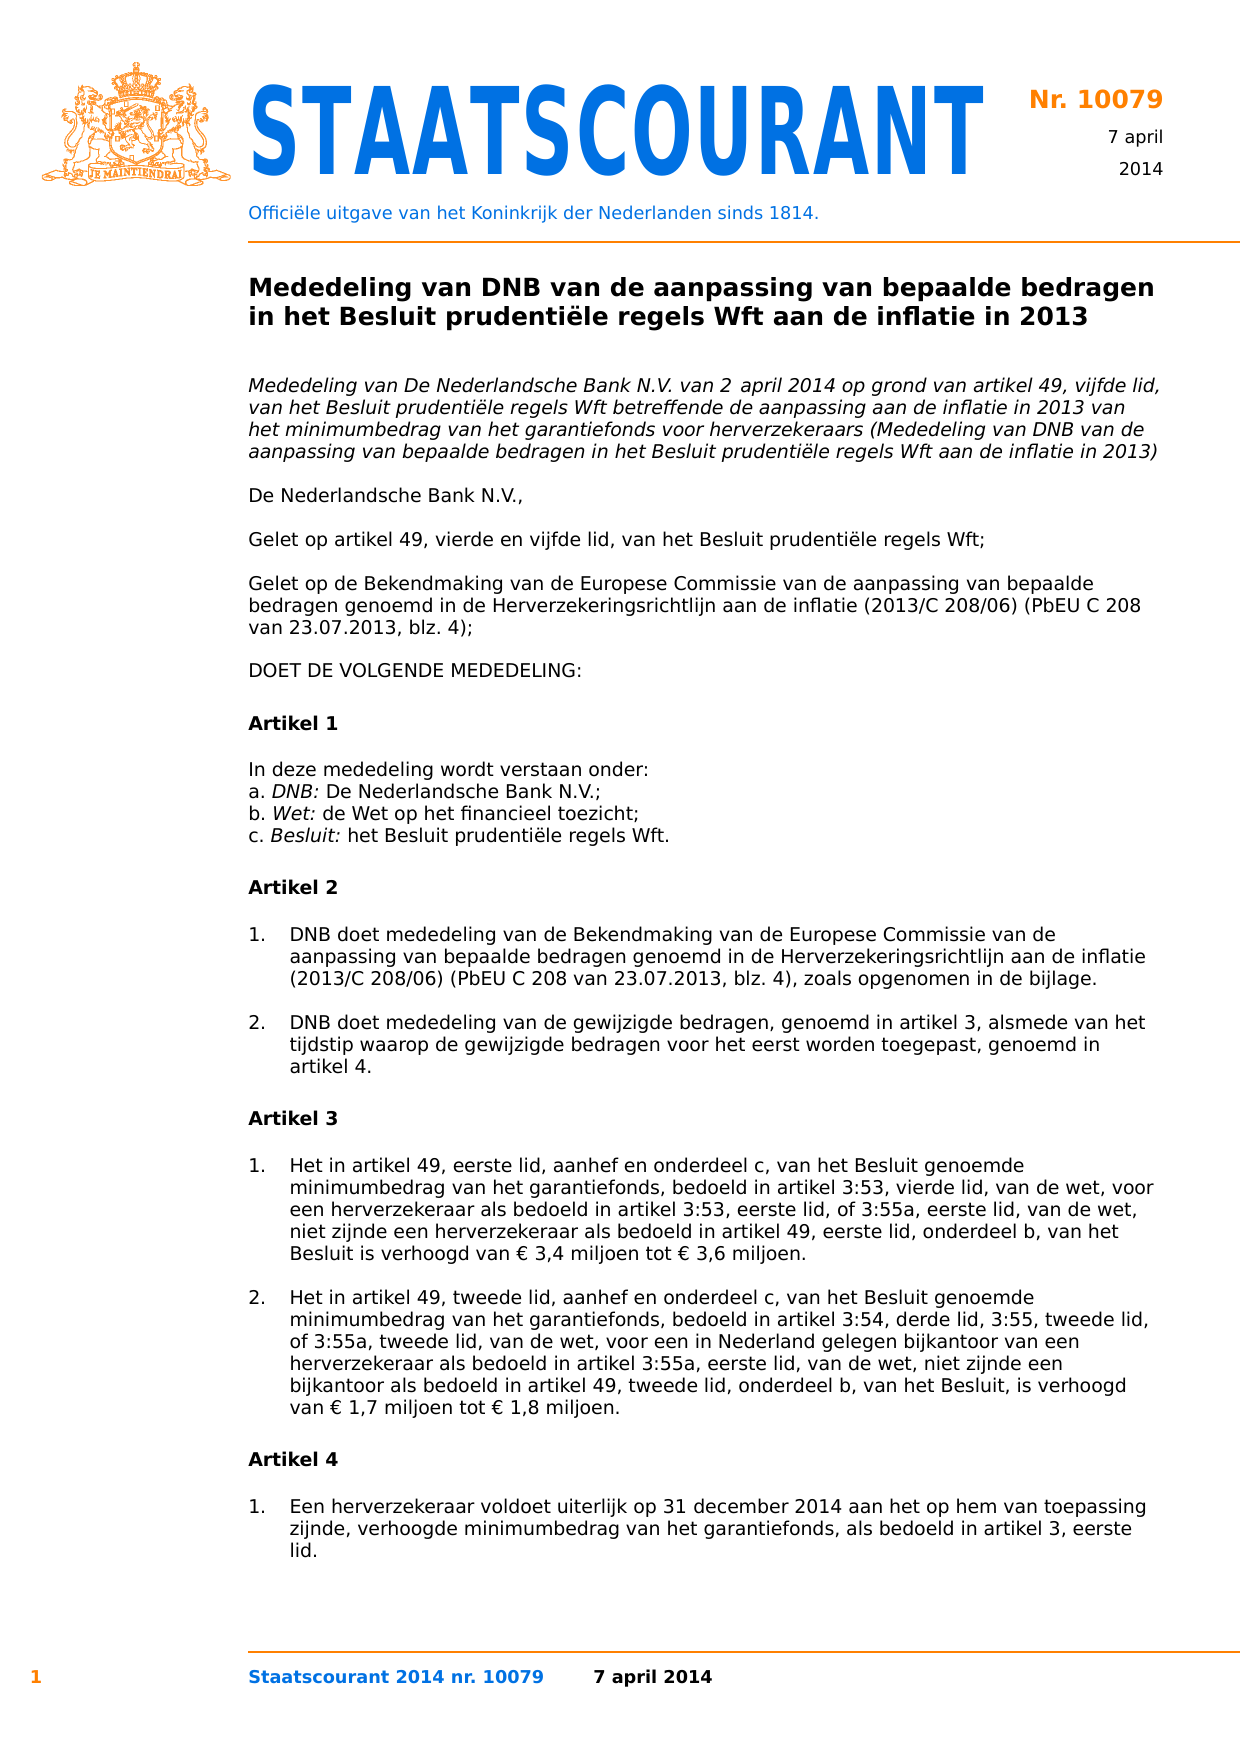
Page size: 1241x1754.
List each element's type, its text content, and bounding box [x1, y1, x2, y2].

text Mededeling van De Nederlandsche Bank N.V. van 2 april 2014 op grond van artikel 49, vijfde lid, van het Besluit prudentiële regels Wft betreffende de aanpassing aan de inflatie in 2013 van het minimumbedrag van het garantiefonds voor herverzekeraars (Mededeling van DNB van de aanpassing van bepaalde bedragen in het Besluit prudentiële regels Wft aan de inflatie in 2013) [248, 375, 1163, 463]
table_cell 2014 [998, 153, 1240, 203]
subtitle Artikel 2 [248, 877, 1163, 899]
subtitle Artikel 4 [248, 1449, 1163, 1471]
text In deze mededeling wordt verstaan onder: [248, 759, 1163, 781]
picture [41, 62, 231, 186]
text b. Wet: de Wet op het financieel toezicht; [248, 803, 1163, 825]
text 2. DNB doet mededeling van de gewijzigde bedragen, genoemd in artikel 3, alsmede van het tijdstip waarop de gewijzigde bedragen voor het eerst worden toegepast, genoemd in artikel 4. [248, 1012, 1163, 1078]
text 2. Het in artikel 49, tweede lid, aanhef en onderdeel c, van het Besluit genoemde minimumbedrag van het garantiefonds, bedoeld in artikel 3:54, derde lid, 3:55, tweede lid, of 3:55a, tweede lid, van de wet, voor een in Nederland gelegen bijkantoor van een herverzekeraar als bedoeld in artikel 3:55a, eerste lid, van de wet, niet zijnde een bijkantoor als bedoeld in artikel 49, tweede lid, onderdeel b, van het Besluit, is verhoogd van € 1,7 miljoen tot € 1,8 miljoen. [248, 1287, 1163, 1419]
subtitle Artikel 3 [248, 1108, 1163, 1130]
table_header STAATSCOURANT [248, 62, 998, 203]
text Gelet op de Bekendmaking van de Europese Commissie van de aanpassing van bepaalde bedragen genoemd in de Herverzekeringsrichtlijn aan de inflatie (2013/C 208/06) (PbEU C 208 van 23.07.2013, blz. 4); [248, 573, 1163, 638]
table_header Nr. 10079 [998, 62, 1240, 121]
text 1. DNB doet mededeling van de Bekendmaking van de Europese Commissie van de aanpassing van bepaalde bedragen genoemd in de Herverzekeringsrichtlijn aan de inflatie (2013/C 208/06) (PbEU C 208 van 23.07.2013, blz. 4), zoals opgenomen in de bijlage. [248, 924, 1163, 990]
text Gelet op artikel 49, vierde en vijfde lid, van het Besluit prudentiële regels Wft; [248, 529, 1163, 551]
text a. DNB: De Nederlandsche Bank N.V.; [248, 781, 1163, 803]
subtitle Artikel 1 [248, 712, 1163, 734]
text 1. Het in artikel 49, eerste lid, aanhef en onderdeel c, van het Besluit genoemde minimumbedrag van het garantiefonds, bedoeld in artikel 3:53, vierde lid, van de wet, voor een herverzekeraar als bedoeld in artikel 3:53, eerste lid, of 3:55a, eerste lid, van de wet, niet zijnde een herverzekeraar als bedoeld in artikel 49, eerste lid, onderdeel b, van het Besluit is verhoogd van € 3,4 miljoen tot € 3,6 miljoen. [248, 1155, 1163, 1265]
text 1. Een herverzekeraar voldoet uiterlijk op 31 december 2014 aan het op hem van toepassing zijnde, verhoogde minimumbedrag van het garantiefonds, als bedoeld in artikel 3, eerste lid. [248, 1496, 1163, 1562]
text De Nederlandsche Bank N.V., [248, 485, 1163, 507]
table_cell 7 april [998, 121, 1240, 153]
text DOET DE VOLGENDE MEDEDELING: [248, 660, 1163, 682]
table_cell Officiële uitgave van het Koninkrijk der Nederlanden sinds 1814. [248, 203, 1240, 241]
text c. Besluit: het Besluit prudentiële regels Wft. [248, 825, 1163, 847]
table_header [25, 62, 248, 241]
subtitle Mededeling van DNB van de aanpassing van bepaalde bedragen in het Besluit prudentiële regels Wft aan de inflatie in 2013 [248, 273, 1163, 331]
